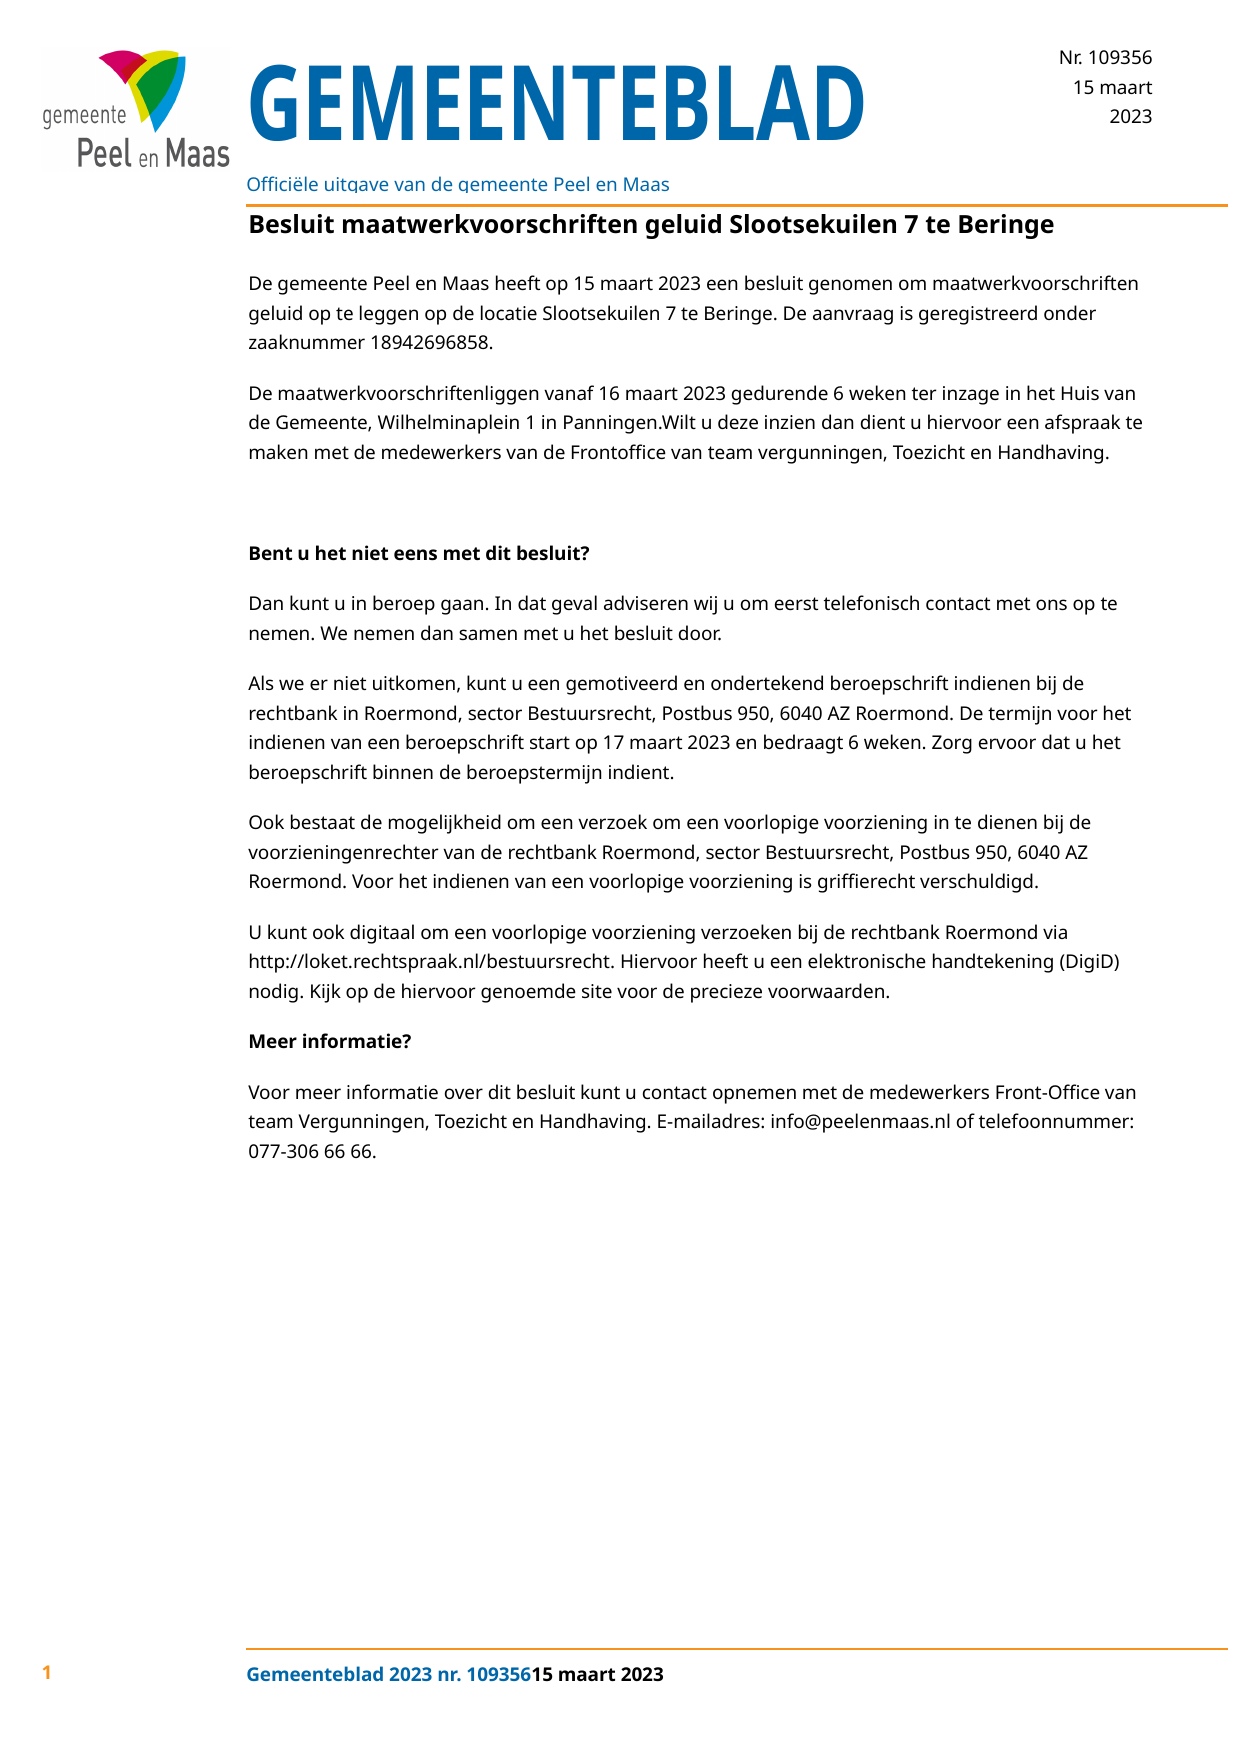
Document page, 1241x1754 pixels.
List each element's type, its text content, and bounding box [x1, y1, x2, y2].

text U kunt ook digitaal om een voorlopige voorziening verzoeken bij de rechtbank Roermond via http://loket.rechtspraak.nl/bestuursrecht. Hiervoor heeft u een elektronische handtekening (DigiD) nodig. Kijk op de hiervoor genoemde site voor de precieze voorwaarden. [248, 919, 1152, 1004]
text Meer informatie? [248, 1029, 1152, 1054]
text Besluit maatwerkvoorschriften geluid Slootsekuilen 7 te Beringe [248, 207, 1152, 241]
text Ook bestaat de mogelijkheid om een verzoek om een voorlopige voorziening in te dienen bij de voorzieningenrechter van de rechtbank Roermond, sector Bestuursrecht, Postbus 950, 6040 AZ Roermond. Voor het indienen van een voorlopige voorziening is griffierecht verschuldigd. [248, 809, 1152, 894]
text Dan kunt u in beroep gaan. In dat geval adviseren wij u om eerst telefonisch contact met ons op te nemen. We nemen dan samen met u het besluit door. [248, 590, 1152, 646]
text Voor meer informatie over dit besluit kunt u contact opnemen met de medewerkers Front-Office van team Vergunningen, Toezicht en Handhaving. E-mailadres: info@peelenmaas.nl of telefoonnummer: 077-306 66 66. [248, 1079, 1152, 1164]
text Bent u het niet eens met dit besluit? [248, 540, 1152, 566]
text Als we er niet uitkomen, kunt u een gemotiveerd en ondertekend beroepschrift indienen bij de rechtbank in Roermond, sector Bestuursrecht, Postbus 950, 6040 AZ Roermond. De termijn voor het indienen van een beroepschrift start op 17 maart 2023 en bedraagt 6 weken. Zorg ervoor dat u het beroepschrift binnen de beroepstermijn indient. [248, 670, 1152, 785]
text De gemeente Peel en Maas heeft op 15 maart 2023 een besluit genomen om maatwerkvoorschriften geluid op te leggen op de locatie Slootsekuilen 7 te Beringe. De aanvraag is geregistreerd onder zaaknummer 18942696858. [248, 270, 1152, 355]
text De maatwerkvoorschriftenliggen vanaf 16 maart 2023 gedurende 6 weken ter inzage in het Huis van de Gemeente, Wilhelminaplein 1 in Panningen.Wilt u deze inzien dan dient u hiervoor een afspraak te maken met de medewerkers van de Frontoffice van team vergunningen, Toezicht en Handhaving. [248, 380, 1152, 465]
picture [41, 47, 231, 172]
